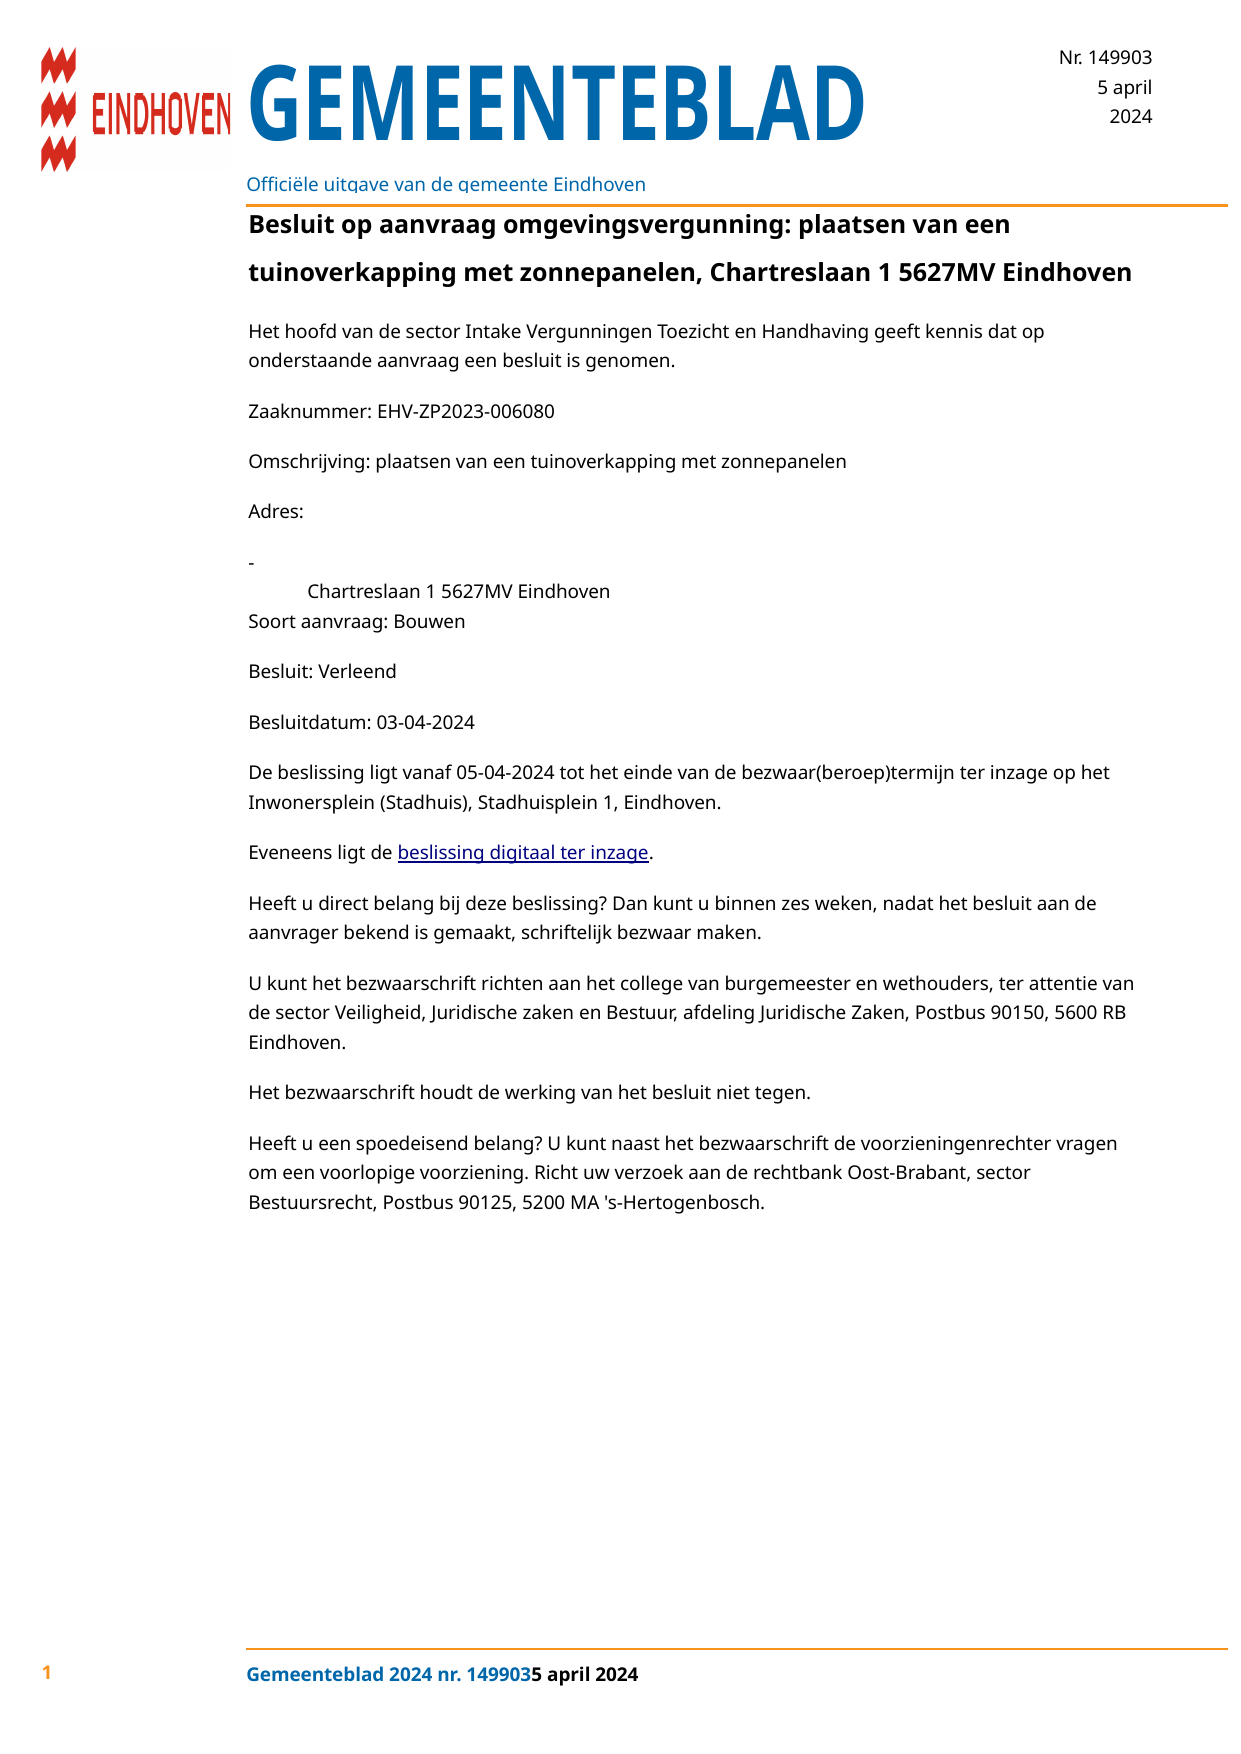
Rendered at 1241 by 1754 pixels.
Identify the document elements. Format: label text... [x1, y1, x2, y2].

text Het hoofd van de sector Intake Vergunningen Toezicht en Handhaving geeft kennis dat op onderstaande aanvraag een besluit is genomen. [248, 318, 1152, 373]
text De beslissing ligt vanaf 05-04-2024 tot het einde van de bezwaar(beroep)termijn ter inzage op het Inwonersplein (Stadhuis), Stadhuisplein 1, Eindhoven. [248, 759, 1152, 815]
text Zaaknummer: EHV-ZP2023-006080 [248, 398, 1152, 424]
text Besluit: Verleend [248, 659, 1152, 684]
text U kunt het bezwaarschrift richten aan het college van burgemeester en wethouders, ter attentie van de sector Veiligheid, Juridische zaken en Bestuur, afdeling Juridische Zaken, Postbus 90150, 5600 RB Eindhoven. [248, 970, 1152, 1055]
text Omschrijving: plaatsen van een tuinoverkapping met zonnepanelen [248, 448, 1152, 474]
text Eveneens ligt de beslissing digitaal ter inzage. [248, 839, 1152, 865]
text Soort aanvraag: Bouwen [248, 608, 1152, 634]
text Adres: [248, 499, 1152, 524]
text Besluit op aanvraag omgevingsvergunning: plaatsen van een tuinoverkapping met zonnepanelen, Chartreslaan 1 5627MV Eindhoven [248, 207, 1152, 288]
text Heeft u direct belang bij deze beslissing? Dan kunt u binnen zes weken, nadat het besluit aan de aanvrager bekend is gemaakt, schriftelijk bezwaar maken. [248, 890, 1152, 945]
picture [41, 47, 231, 172]
text Het bezwaarschrift houdt de werking van het besluit niet tegen. [248, 1079, 1152, 1105]
list Chartreslaan 1 5627MV Eindhoven [248, 579, 1152, 604]
text Heeft u een spoedeisend belang? U kunt naast het bezwaarschrift de voorzieningenrechter vragen om een voorlopige voorziening. Richt uw verzoek aan de rechtbank Oost-Brabant, sector Bestuursrecht, Postbus 90125, 5200 MA 's-Hertogenbosch. [248, 1130, 1152, 1215]
text Besluitdatum: 03-04-2024 [248, 709, 1152, 735]
